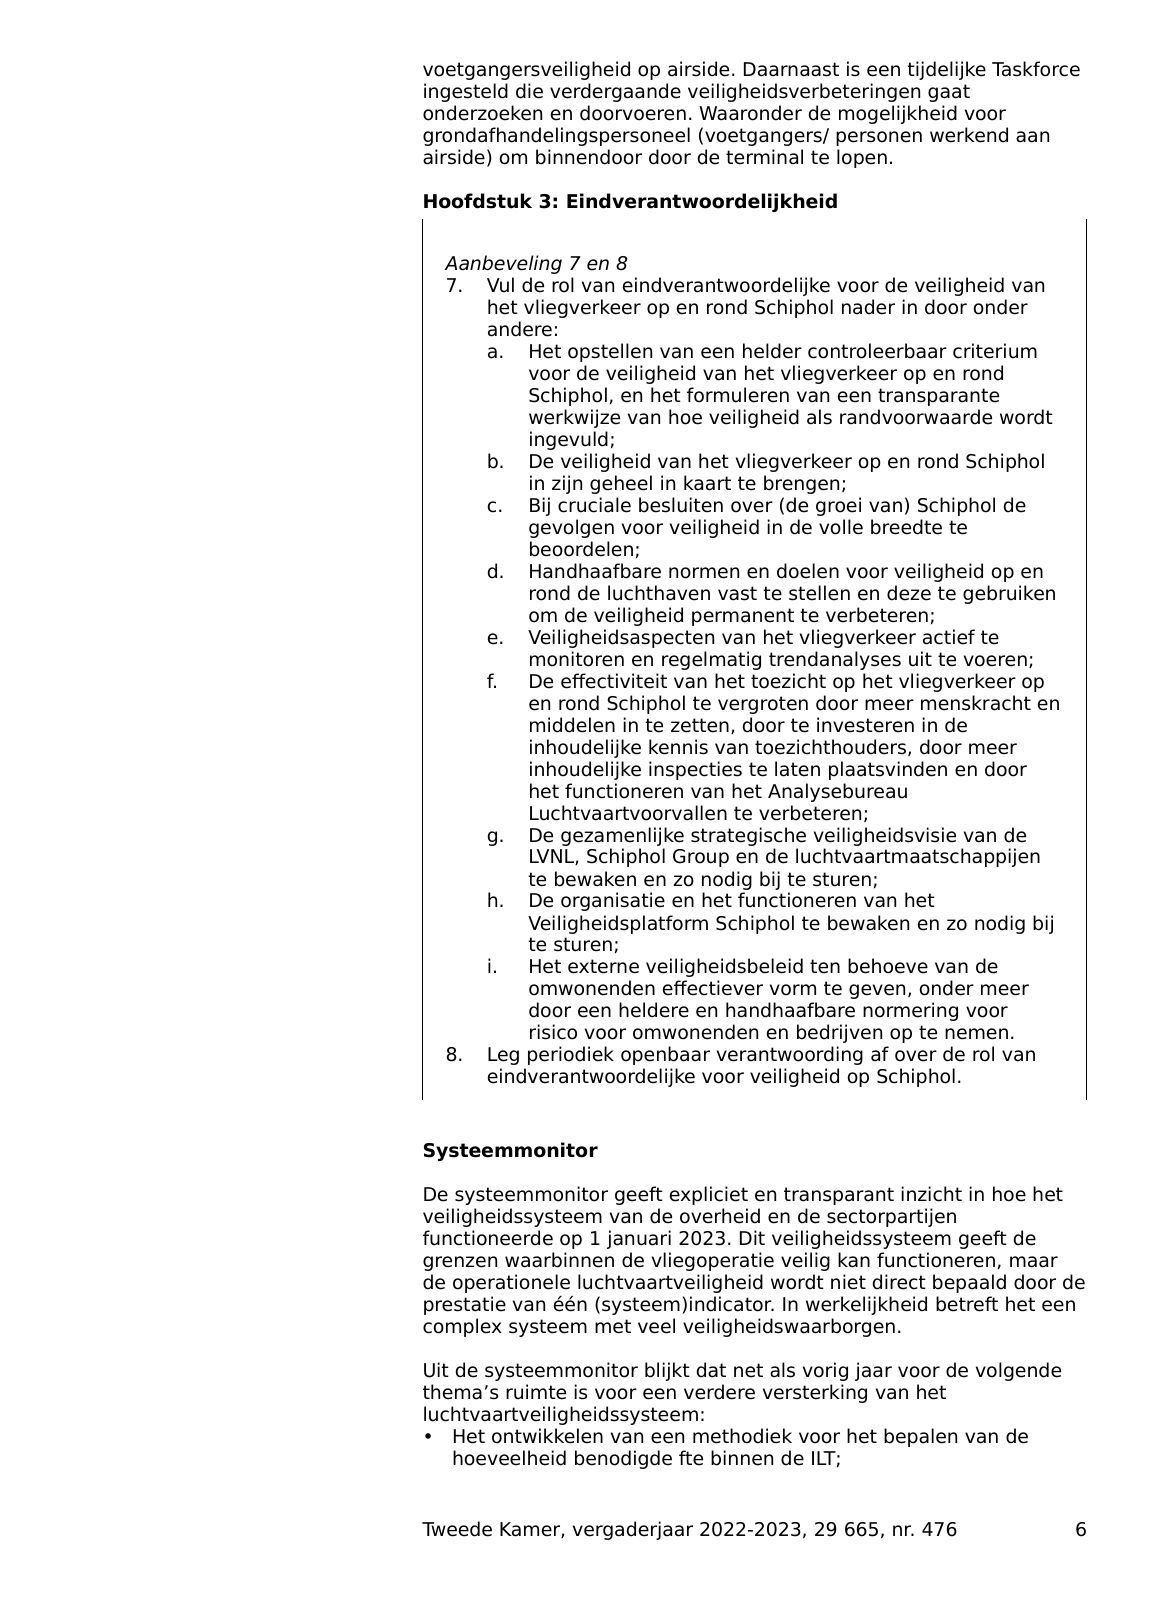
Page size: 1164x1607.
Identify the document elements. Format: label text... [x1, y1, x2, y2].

text • Het ontwikkelen van een methodiek voor het bepalen van de hoeveelheid benodigde fte binnen de ILT; [422, 1426, 1087, 1470]
subtitle Systeemmonitor [422, 1140, 1087, 1162]
text De systeemmonitor geeft expliciet en transparant inzicht in hoe het veiligheidssysteem van de overheid en de sectorpartijen functioneerde op 1 januari 2023. Dit veiligheidssysteem geeft de grenzen waarbinnen de vliegoperatie veilig kan functioneren, maar de operationele luchtvaartveiligheid wordt niet direct bepaald door de prestatie van één (systeem)indicator. In werkelijkheid betreft het een complex systeem met veel veiligheidswaarborgen. [422, 1184, 1087, 1338]
text Uit de systeemmonitor blijkt dat net als vorig jaar voor de volgende thema’s ruimte is voor een verdere versterking van het luchtvaartveiligheidssysteem: [422, 1360, 1087, 1426]
subtitle Hoofdstuk 3: Eindverantwoordelijkheid [422, 191, 1087, 213]
text voetgangersveiligheid op airside. Daarnaast is een tijdelijke Taskforce ingesteld die verdergaande veiligheidsverbeteringen gaat onderzoeken en doorvoeren. Waaronder de mogelijkheid voor grondafhandelingspersoneel (voetgangers/ personen werkend aan airside) om binnendoor door de terminal te lopen. [422, 59, 1087, 169]
table_header Aanbeveling 7 en 8 7. Vul de rol van eindverantwoordelijke voor de veiligheid van het vliegverkeer op en rond Schiphol nader in door onder andere: a. Het opstellen van een helder controleerbaar criterium voor de veiligheid van het vliegverkeer op en rond Schiphol, en het formuleren van een transparante werkwijze van hoe veiligheid als randvoorwaarde wordt ingevuld; b. De veiligheid van het vliegverkeer op en rond Schiphol in zijn geheel in kaart te brengen; c. Bij cruciale besluiten over (de groei van) Schiphol de gevolgen voor veiligheid in de volle breedte te beoordelen; d. Handhaafbare normen en doelen voor veiligheid op en rond de luchthaven vast te stellen en deze te gebruiken om de veiligheid permanent te verbeteren; e. Veiligheidsaspecten van het vliegverkeer actief te monitoren en regelmatig trendanalyses uit te voeren; f. De effectiviteit van het toezicht op het vliegverkeer op en rond Schiphol te vergroten door meer menskracht en middelen in te zetten, door te investeren in de inhoudelijke kennis van toezichthouders, door meer inhoudelijke inspecties te laten plaatsvinden en door het functioneren van het Analysebureau Luchtvaartvoorvallen te verbeteren; g. De gezamenlijke strategische veiligheidsvisie van de LVNL, Schiphol Group en de luchtvaartmaatschappijen te bewaken en zo nodig bij te sturen; h. De organisatie en het functioneren van het Veiligheidsplatform Schiphol te bewaken en zo nodig bij te sturen; i. Het externe veiligheidsbeleid ten behoeve van de omwonenden effectiever vorm te geven, onder meer door een heldere en handhaafbare normering voor risico voor omwonenden en bedrijven op te nemen. 8. Leg periodiek openbaar verantwoording af over de rol van eindverantwoordelijke voor veiligheid op Schiphol. [423, 219, 1086, 1100]
